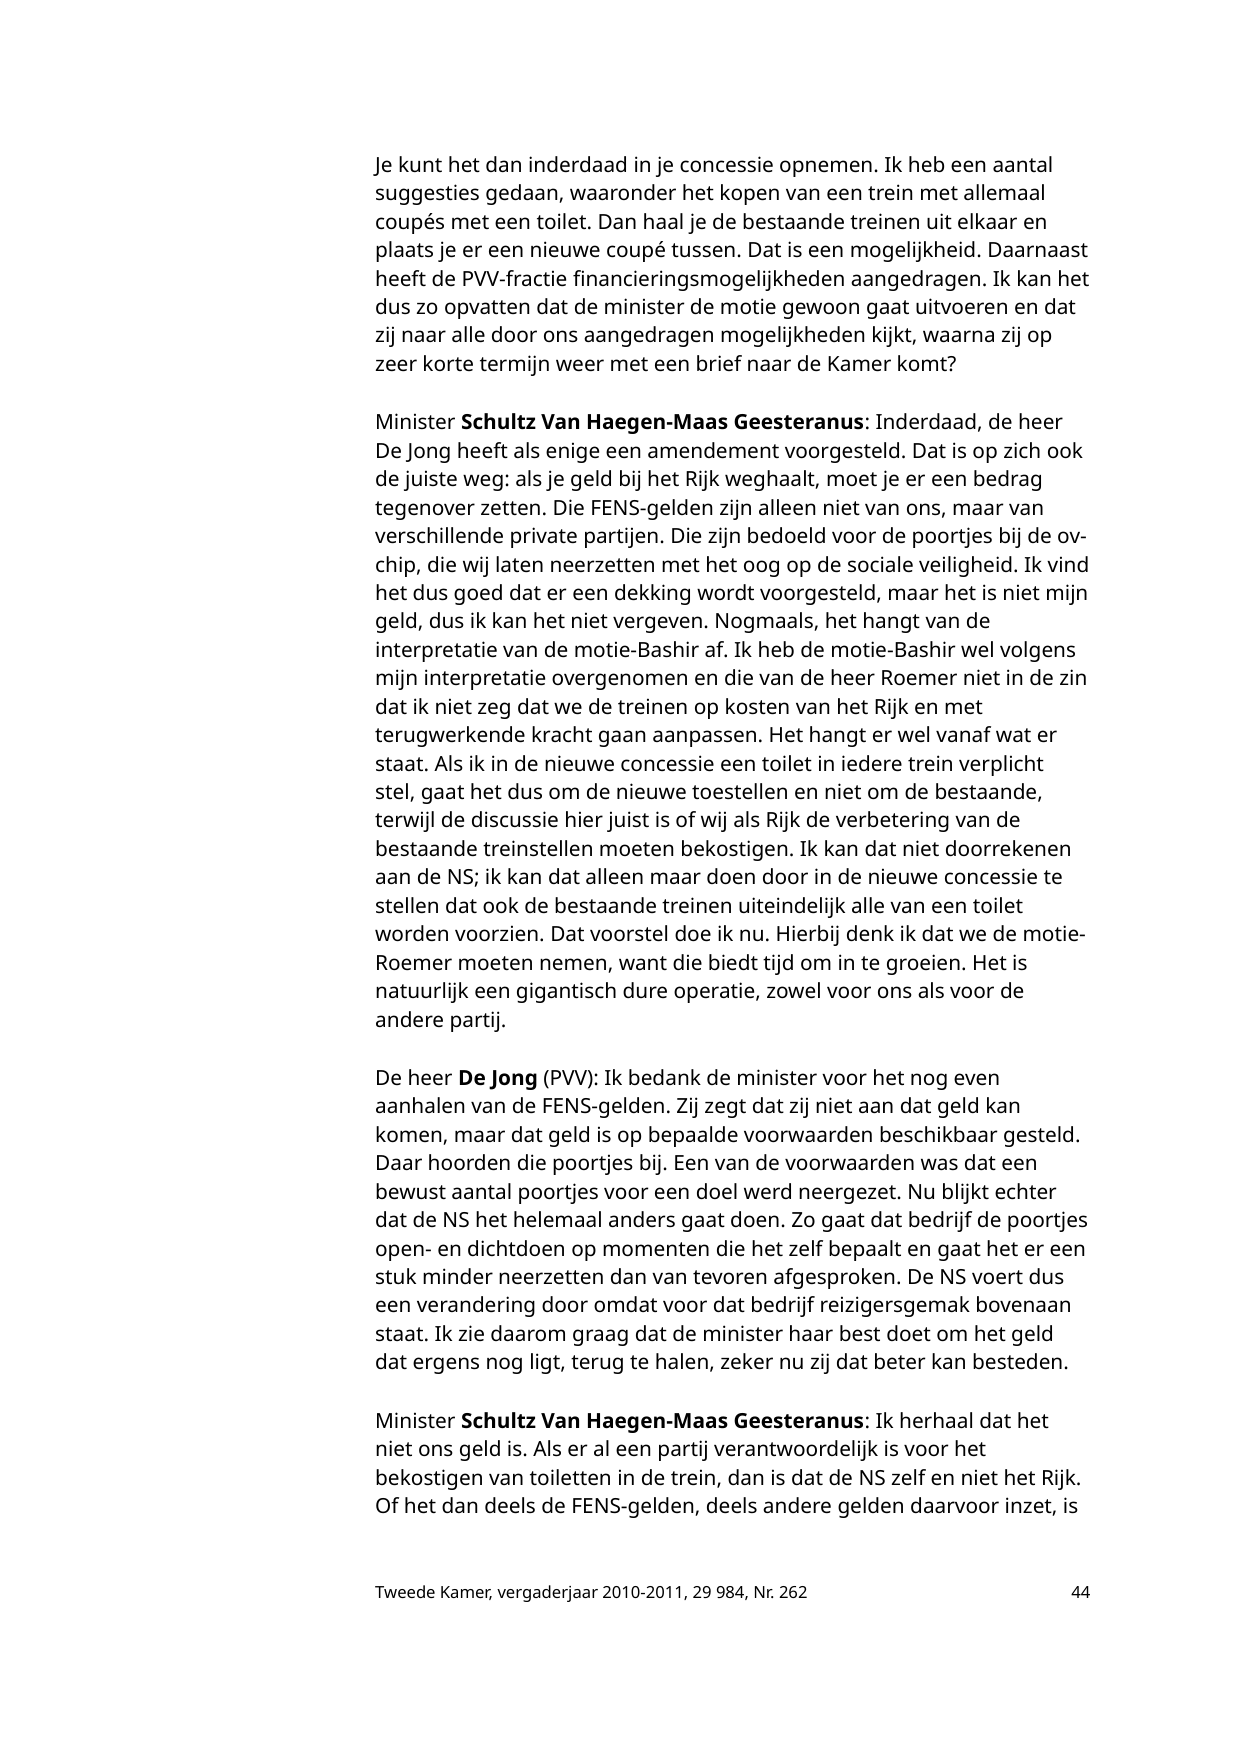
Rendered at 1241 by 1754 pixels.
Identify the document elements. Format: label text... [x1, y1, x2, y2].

text Je kunt het dan inderdaad in je concessie opnemen. Ik heb een aantal suggesties gedaan, waaronder het kopen van een trein met allemaal coupés met een toilet. Dan haal je de bestaande treinen uit elkaar en plaats je er een nieuwe coupé tussen. Dat is een mogelijkheid. Daarnaast heeft de PVV-fractie financieringsmogelijkheden aangedragen. Ik kan het dus zo opvatten dat de minister de motie gewoon gaat uitvoeren en dat zij naar alle door ons aangedragen mogelijkheden kijkt, waarna zij op zeer korte termijn weer met een brief naar de Kamer komt? [375, 150, 1090, 377]
text De heer De Jong (PVV): Ik bedank de minister voor het nog even aanhalen van de FENS-gelden. Zij zegt dat zij niet aan dat geld kan komen, maar dat geld is op bepaalde voorwaarden beschikbaar gesteld. Daar hoorden die poortjes bij. Een van de voorwaarden was dat een bewust aantal poortjes voor een doel werd neergezet. Nu blijkt echter dat de NS het helemaal anders gaat doen. Zo gaat dat bedrijf de poortjes open- en dichtdoen op momenten die het zelf bepaalt en gaat het er een stuk minder neerzetten dan van tevoren afgesproken. De NS voert dus een verandering door omdat voor dat bedrijf reizigersgemak bovenaan staat. Ik zie daarom graag dat de minister haar best doet om het geld dat ergens nog ligt, terug te halen, zeker nu zij dat beter kan besteden. [375, 1063, 1090, 1376]
text Minister Schultz Van Haegen-Maas Geesteranus: Ik herhaal dat het niet ons geld is. Als er al een partij verantwoordelijk is voor het bekostigen van toiletten in de trein, dan is dat de NS zelf en niet het Rijk. Of het dan deels de FENS-gelden, deels andere gelden daarvoor inzet, is [375, 1406, 1090, 1520]
text Minister Schultz Van Haegen-Maas Geesteranus: Inderdaad, de heer De Jong heeft als enige een amendement voorgesteld. Dat is op zich ook de juiste weg: als je geld bij het Rijk weghaalt, moet je er een bedrag tegenover zetten. Die FENS-gelden zijn alleen niet van ons, maar van verschillende private partijen. Die zijn bedoeld voor de poortjes bij de ov-chip, die wij laten neerzetten met het oog op de sociale veiligheid. Ik vind het dus goed dat er een dekking wordt voorgesteld, maar het is niet mijn geld, dus ik kan het niet vergeven. Nogmaals, het hangt van de interpretatie van de motie-Bashir af. Ik heb de motie-Bashir wel volgens mijn interpretatie overgenomen en die van de heer Roemer niet in de zin dat ik niet zeg dat we de treinen op kosten van het Rijk en met terugwerkende kracht gaan aanpassen. Het hangt er wel vanaf wat er staat. Als ik in de nieuwe concessie een toilet in iedere trein verplicht stel, gaat het dus om de nieuwe toestellen en niet om de bestaande, terwijl de discussie hier juist is of wij als Rijk de verbetering van de bestaande treinstellen moeten bekostigen. Ik kan dat niet doorrekenen aan de NS; ik kan dat alleen maar doen door in de nieuwe concessie te stellen dat ook de bestaande treinen uiteindelijk alle van een toilet worden voorzien. Dat voorstel doe ik nu. Hierbij denk ik dat we de motie-Roemer moeten nemen, want die biedt tijd om in te groeien. Het is natuurlijk een gigantisch dure operatie, zowel voor ons als voor de andere partij. [375, 407, 1090, 1033]
